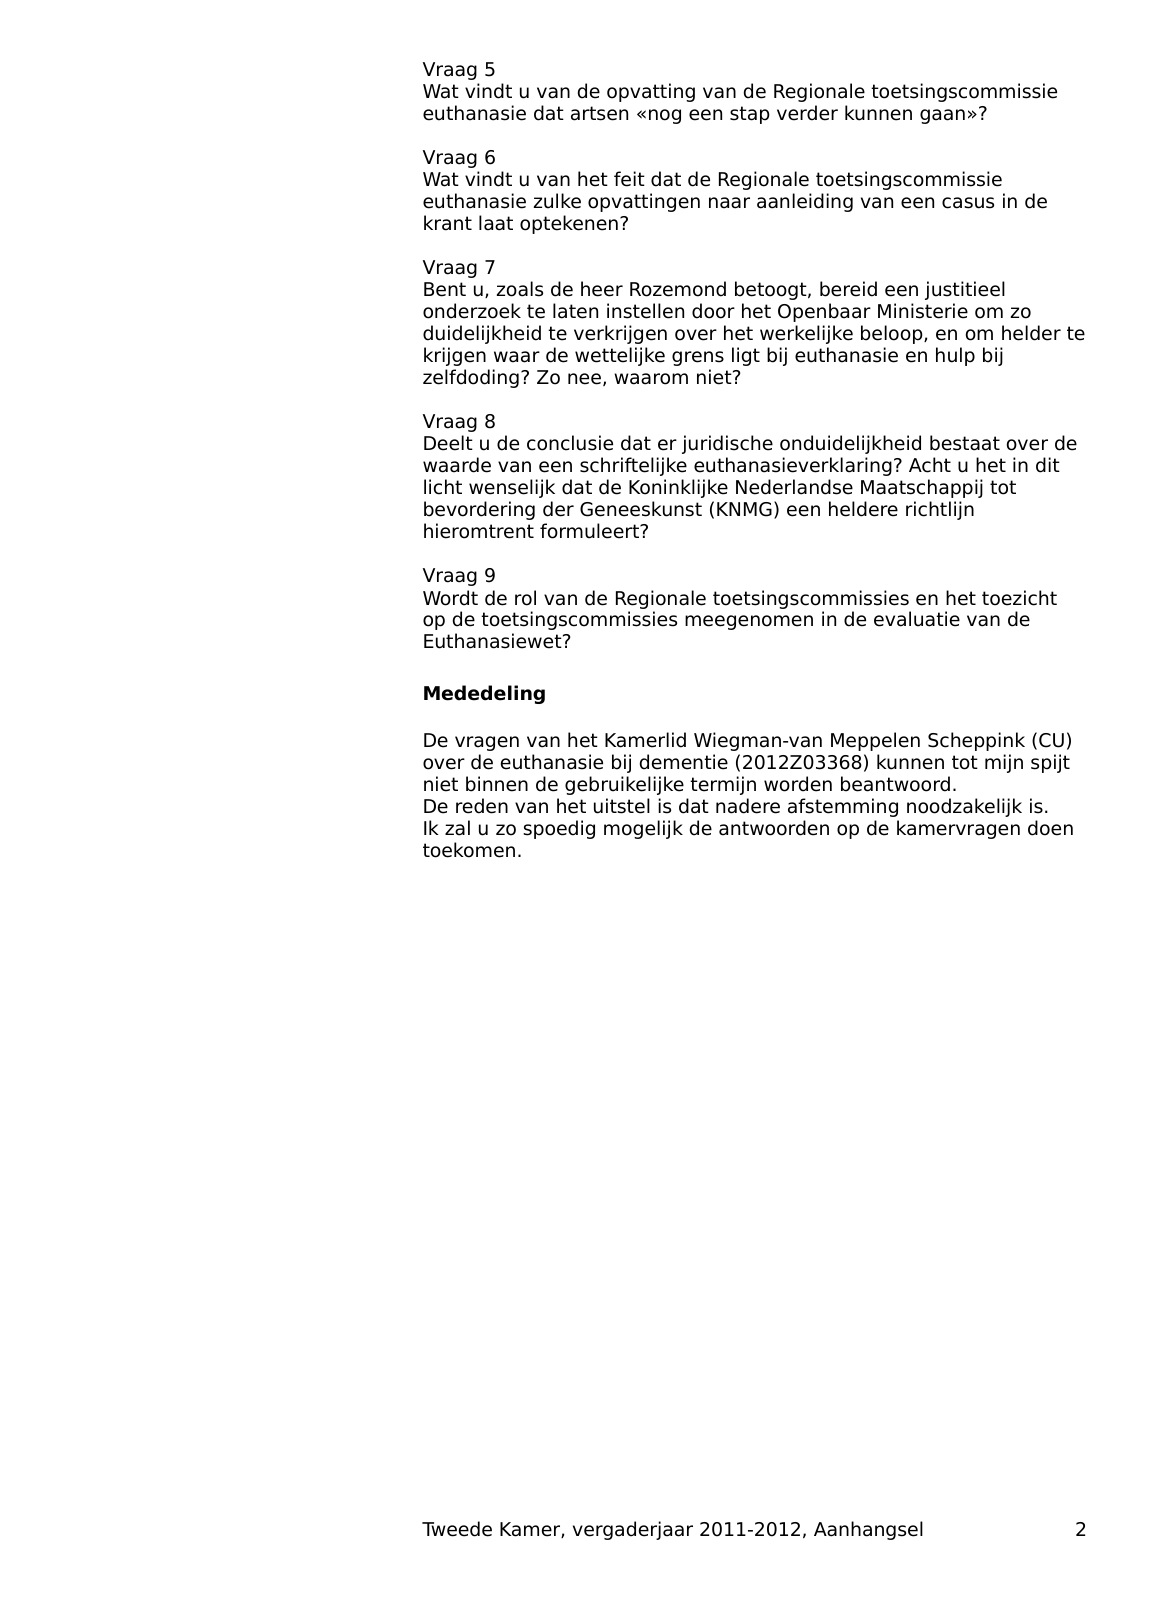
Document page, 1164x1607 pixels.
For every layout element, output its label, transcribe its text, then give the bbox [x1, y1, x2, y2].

text Vraag 8 [422, 411, 1087, 433]
subtitle Mededeling [422, 683, 1087, 705]
text De reden van het uitstel is dat nadere afstemming noodzakelijk is. [422, 796, 1087, 818]
text Vraag 6 [422, 147, 1087, 169]
text Bent u, zoals de heer Rozemond betoogt, bereid een justitieel onderzoek te laten instellen door het Openbaar Ministerie om zo duidelijkheid te verkrijgen over het werkelijke beloop, en om helder te krijgen waar de wettelijke grens ligt bij euthanasie en hulp bij zelfdoding? Zo nee, waarom niet? [422, 279, 1087, 389]
text De vragen van het Kamerlid Wiegman-van Meppelen Scheppink (CU) over de euthanasie bij dementie (2012Z03368) kunnen tot mijn spijt niet binnen de gebruikelijke termijn worden beantwoord. [422, 730, 1087, 796]
text Ik zal u zo spoedig mogelijk de antwoorden op de kamervragen doen toekomen. [422, 818, 1087, 862]
text Wordt de rol van de Regionale toetsingscommissies en het toezicht op de toetsingscommissies meegenomen in de evaluatie van de Euthanasiewet? [422, 587, 1087, 653]
text Vraag 9 [422, 565, 1087, 587]
text Deelt u de conclusie dat er juridische onduidelijkheid bestaat over de waarde van een schriftelijke euthanasieverklaring? Acht u het in dit licht wenselijk dat de Koninklijke Nederlandse Maatschappij tot bevordering der Geneeskunst (KNMG) een heldere richtlijn hieromtrent formuleert? [422, 433, 1087, 543]
text Vraag 5 [422, 59, 1087, 81]
text Wat vindt u van de opvatting van de Regionale toetsingscommissie euthanasie dat artsen «nog een stap verder kunnen gaan»? [422, 81, 1087, 125]
text Vraag 7 [422, 257, 1087, 279]
text Wat vindt u van het feit dat de Regionale toetsingscommissie euthanasie zulke opvattingen naar aanleiding van een casus in de krant laat optekenen? [422, 169, 1087, 235]
